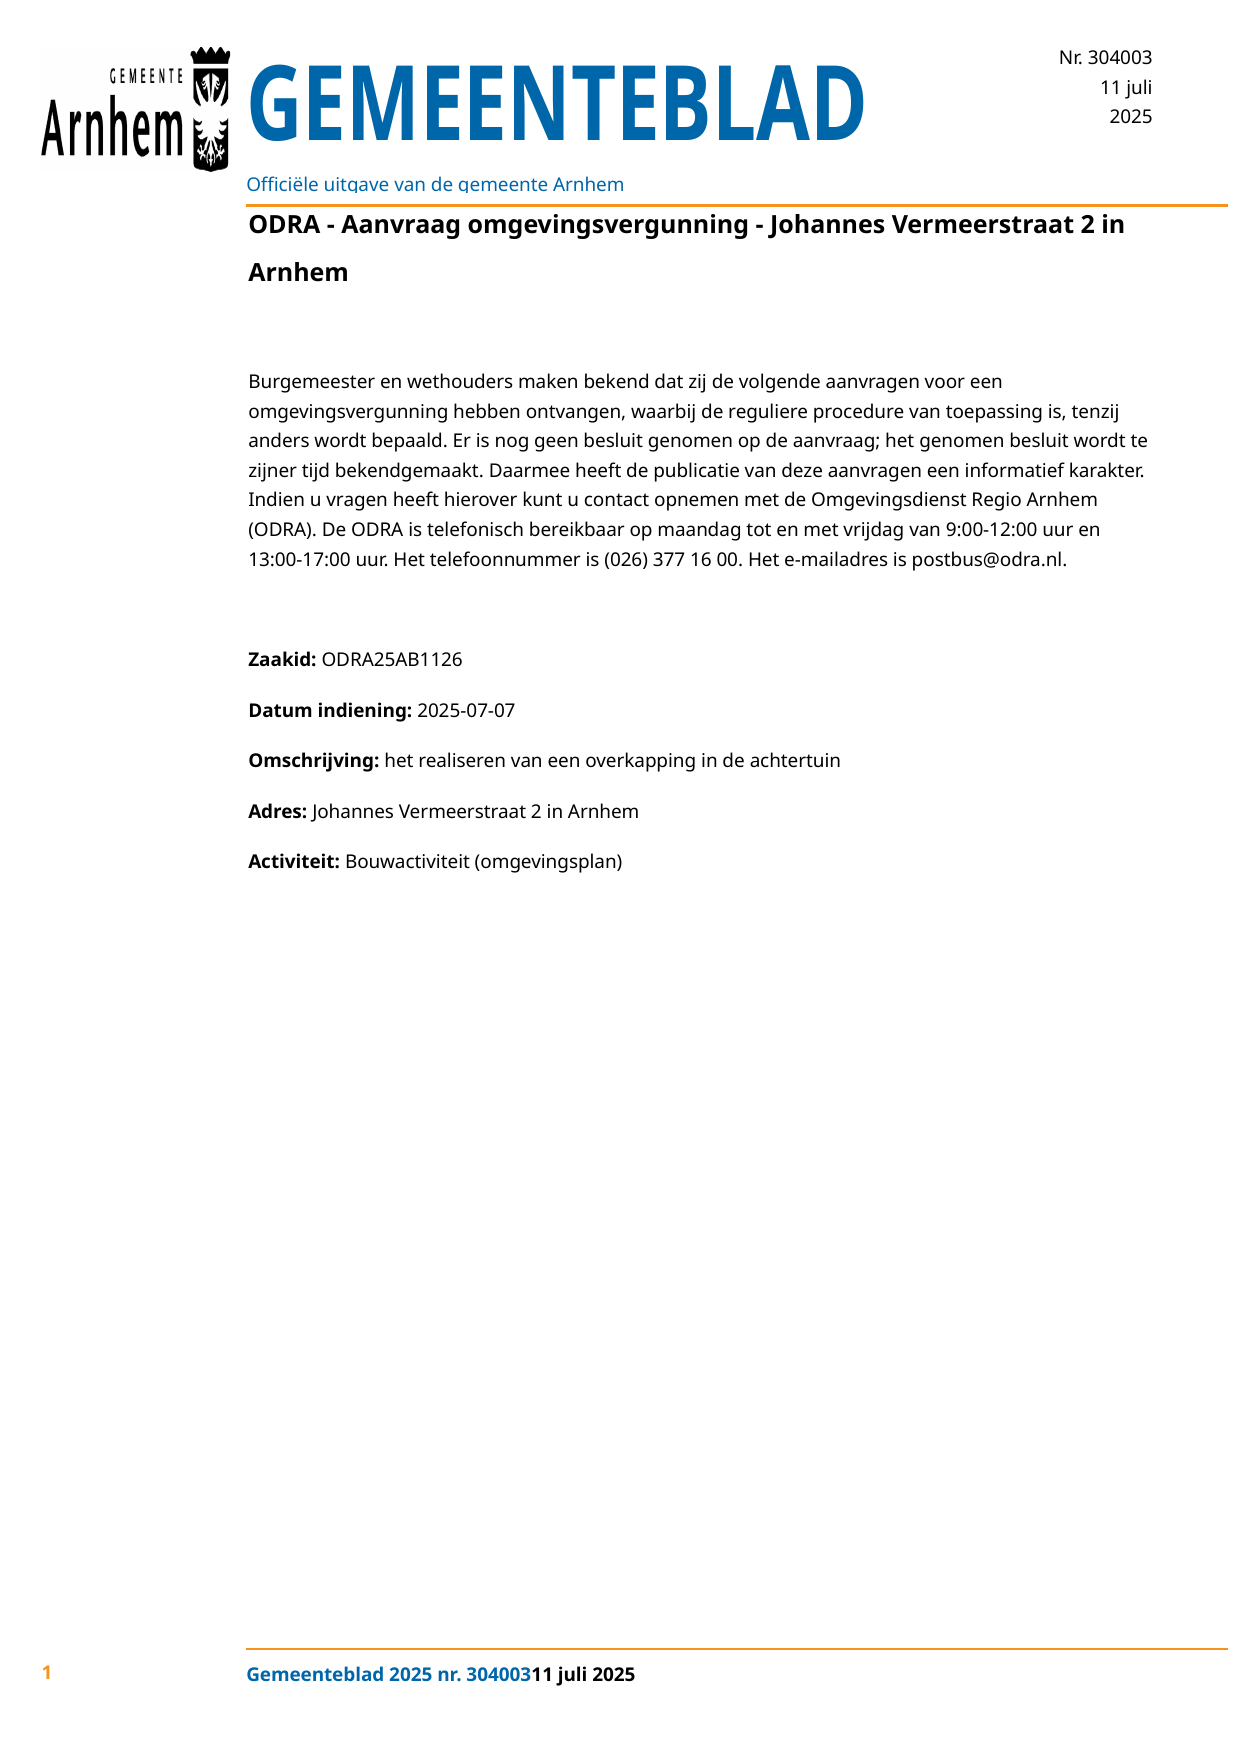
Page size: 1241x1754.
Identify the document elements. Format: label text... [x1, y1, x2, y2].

text Adres: Johannes Vermeerstraat 2 in Arnhem [248, 798, 1152, 824]
text Activiteit: Bouwactiviteit (omgevingsplan) [248, 848, 1152, 874]
text Omschrijving: het realiseren van een overkapping in de achtertuin [248, 747, 1152, 773]
picture [41, 47, 231, 172]
text Zaakid: ODRA25AB1126 [248, 647, 1152, 672]
text Datum indiening: 2025-07-07 [248, 697, 1152, 723]
text ODRA - Aanvraag omgevingsvergunning - Johannes Vermeerstraat 2 in Arnhem [248, 207, 1152, 288]
text Burgemeester en wethouders maken bekend dat zij de volgende aanvragen voor een omgevingsvergunning hebben ontvangen, waarbij de reguliere procedure van toepassing is, tenzij anders wordt bepaald. Er is nog geen besluit genomen op de aanvraag; het genomen besluit wordt te zijner tijd bekendgemaakt. Daarmee heeft de publicatie van deze aanvragen een informatief karakter. Indien u vragen heeft hierover kunt u contact opnemen met de Omgevingsdienst Regio Arnhem (ODRA). De ODRA is telefonisch bereikbaar op maandag tot en met vrijdag van 9:00-12:00 uur en 13:00-17:00 uur. Het telefoonnummer is (026) 377 16 00. Het e-mailadres is postbus@odra.nl. [248, 368, 1152, 572]
